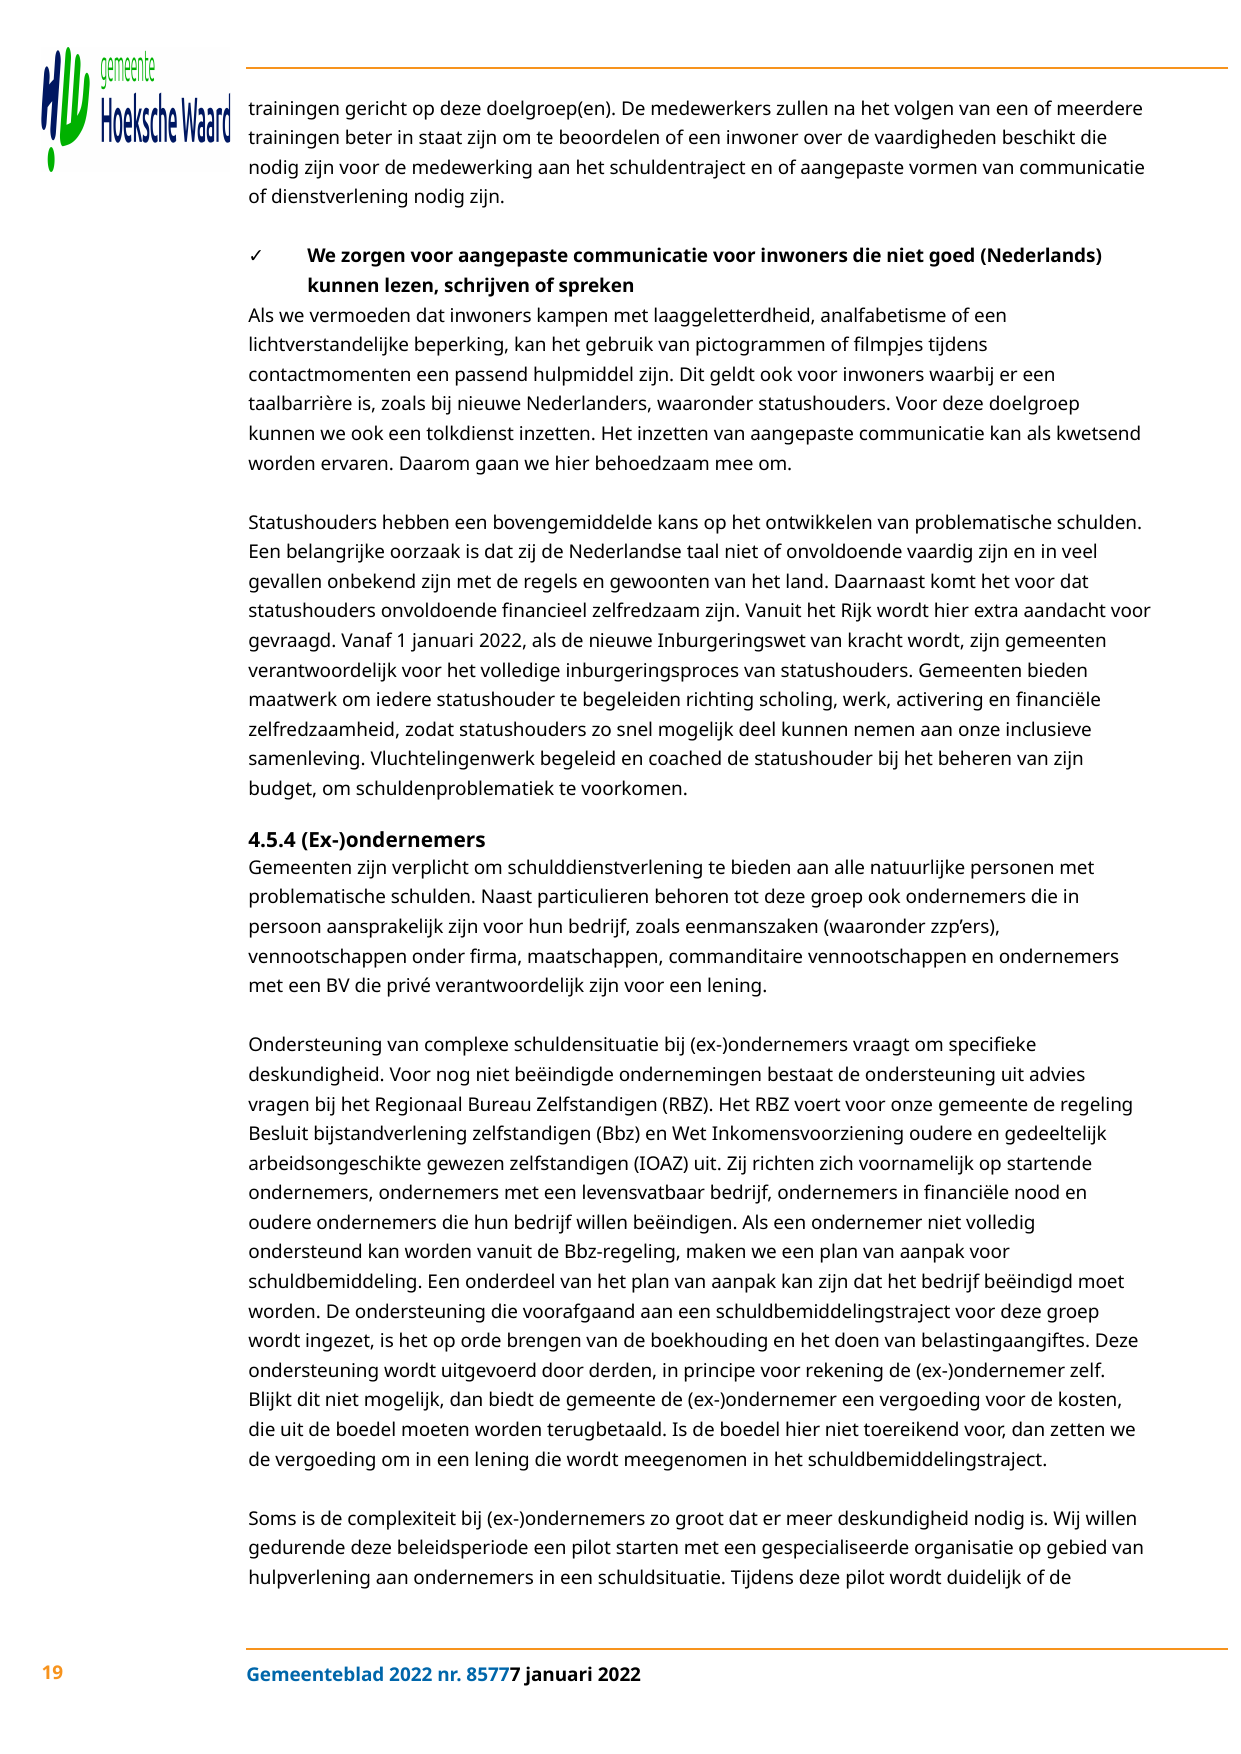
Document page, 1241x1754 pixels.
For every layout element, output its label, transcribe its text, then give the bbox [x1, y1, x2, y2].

text Soms is de complexiteit bij (ex-)ondernemers zo groot dat er meer deskundigheid nodig is. Wij willen gedurende deze beleidsperiode een pilot starten met een gespecialiseerde organisatie op gebied van hulpverlening aan ondernemers in een schuldsituatie. Tijdens deze pilot wordt duidelijk of de [248, 1505, 1152, 1590]
picture [41, 47, 231, 172]
list We zorgen voor aangepaste communicatie voor inwoners die niet goed (Nederlands) kunnen lezen, schrijven of spreken [248, 243, 1152, 298]
text Ondersteuning van complexe schuldensituatie bij (ex-)ondernemers vraagt om specifieke deskundigheid. Voor nog niet beëindigde ondernemingen bestaat de ondersteuning uit advies vragen bij het Regionaal Bureau Zelfstandigen (RBZ). Het RBZ voert voor onze gemeente de regeling Besluit bijstandverlening zelfstandigen (Bbz) en Wet Inkomensvoorziening oudere en gedeeltelijk arbeidsongeschikte gewezen zelfstandigen (IOAZ) uit. Zij richten zich voornamelijk op startende ondernemers, ondernemers met een levensvatbaar bedrijf, ondernemers in financiële nood en oudere ondernemers die hun bedrijf willen beëindigen. Als een ondernemer niet volledig ondersteund kan worden vanuit de Bbz-regeling, maken we een plan van aanpak voor schuldbemiddeling. Een onderdeel van het plan van aanpak kan zijn dat het bedrijf beëindigd moet worden. De ondersteuning die voorafgaand aan een schuldbemiddelingstraject voor deze groep wordt ingezet, is het op orde brengen van de boekhouding en het doen van belastingaangiftes. Deze ondersteuning wordt uitgevoerd door derden, in principe voor rekening de (ex-)ondernemer zelf. Blijkt dit niet mogelijk, dan biedt de gemeente de (ex-)ondernemer een vergoeding voor de kosten, die uit de boedel moeten worden terugbetaald. Is de boedel hier niet toereikend voor, dan zetten we de vergoeding om in een lening die wordt meegenomen in het schuldbemiddelingstraject. [248, 1032, 1152, 1471]
text trainingen gericht op deze doelgroep(en). De medewerkers zullen na het volgen van een of meerdere trainingen beter in staat zijn om te beoordelen of een inwoner over de vaardigheden beschikt die nodig zijn voor de medewerking aan het schuldentraject en of aangepaste vormen van communicatie of dienstverlening nodig zijn. [248, 95, 1152, 209]
text Statushouders hebben een bovengemiddelde kans op het ontwikkelen van problematische schulden. Een belangrijke oorzaak is dat zij de Nederlandse taal niet of onvoldoende vaardig zijn en in veel gevallen onbekend zijn met de regels en gewoonten van het land. Daarnaast komt het voor dat statushouders onvoldoende financieel zelfredzaam zijn. Vanuit het Rijk wordt hier extra aandacht voor gevraagd. Vanaf 1 januari 2022, als de nieuwe Inburgeringswet van kracht wordt, zijn gemeenten verantwoordelijk voor het volledige inburgeringsproces van statushouders. Gemeenten bieden maatwerk om iedere statushouder te begeleiden richting scholing, werk, activering en financiële zelfredzaamheid, zodat statushouders zo snel mogelijk deel kunnen nemen aan onze inclusieve samenleving. Vluchtelingenwerk begeleid en coached de statushouder bij het beheren van zijn budget, om schuldenproblematiek te voorkomen. [248, 509, 1152, 801]
text Als we vermoeden dat inwoners kampen met laaggeletterdheid, analfabetisme of een lichtverstandelijke beperking, kan het gebruik van pictogrammen of filmpjes tijdens contactmomenten een passend hulpmiddel zijn. Dit geldt ook voor inwoners waarbij er een taalbarrière is, zoals bij nieuwe Nederlanders, waaronder statushouders. Voor deze doelgroep kunnen we ook een tolkdienst inzetten. Het inzetten van aangepaste communicatie kan als kwetsend worden ervaren. Daarom gaan we hier behoedzaam mee om. [248, 302, 1152, 476]
text Gemeenten zijn verplicht om schulddienstverlening te bieden aan alle natuurlijke personen met problematische schulden. Naast particulieren behoren tot deze groep ook ondernemers die in persoon aansprakelijk zijn voor hun bedrijf, zoals eenmanszaken (waaronder zzp’ers), vennootschappen onder firma, maatschappen, commanditaire vennootschappen en ondernemers met een BV die privé verantwoordelijk zijn voor een lening. [248, 854, 1152, 998]
text 4.5.4 (Ex-)ondernemers [248, 826, 1152, 854]
